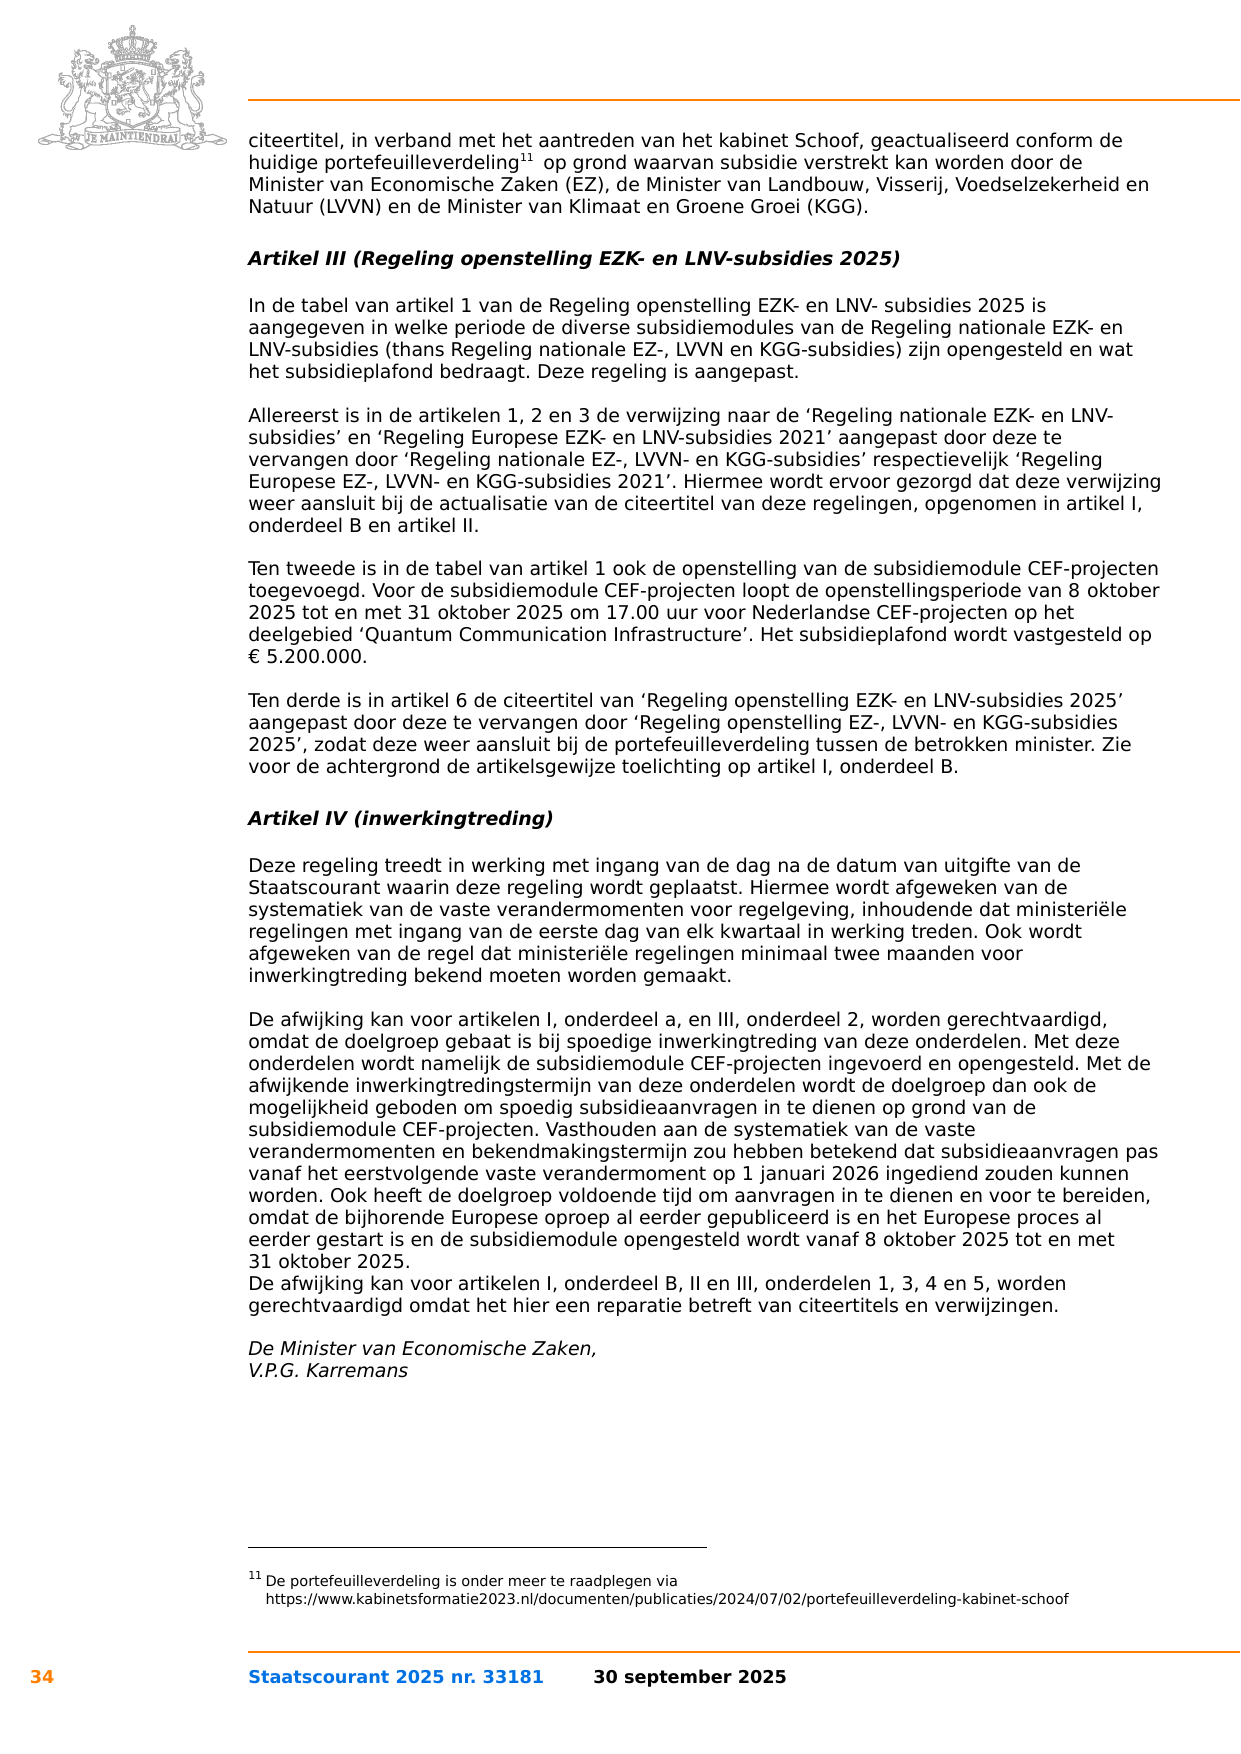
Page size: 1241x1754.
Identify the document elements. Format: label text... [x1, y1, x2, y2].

text Deze regeling treedt in werking met ingang van de dag na de datum van uitgifte van de Staatscourant waarin deze regeling wordt geplaatst. Hiermee wordt afgeweken van de systematiek van de vaste verandermomenten voor regelgeving, inhoudende dat ministeriële regelingen met ingang van de eerste dag van elk kwartaal in werking treden. Ook wordt afgeweken van de regel dat ministeriële regelingen minimaal twee maanden voor inwerkingtreding bekend moeten worden gemaakt. [248, 855, 1163, 987]
subtitle Artikel IV (inwerkingtreding) [248, 808, 1163, 830]
text In de tabel van artikel 1 van de Regeling openstelling EZK- en LNV- subsidies 2025 is aangegeven in welke periode de diverse subsidiemodules van de Regeling nationale EZK- en LNV-subsidies (thans Regeling nationale EZ-, LVVN en KGG-subsidies) zijn opengesteld en wat het subsidieplafond bedraagt. Deze regeling is aangepast. [248, 295, 1163, 383]
picture [38, 25, 227, 150]
text De afwijking kan voor artikelen I, onderdeel B, II en III, onderdelen 1, 3, 4 en 5, worden gerechtvaardigd omdat het hier een reparatie betreft van citeertitels en verwijzingen. [248, 1272, 1163, 1316]
text De afwijking kan voor artikelen I, onderdeel a, en III, onderdeel 2, worden gerechtvaardigd, omdat de doelgroep gebaat is bij spoedige inwerkingtreding van deze onderdelen. Met deze onderdelen wordt namelijk de subsidiemodule CEF-projecten ingevoerd en opengesteld. Met de afwijkende inwerkingtredingstermijn van deze onderdelen wordt de doelgroep dan ook de mogelijkheid geboden om spoedig subsidieaanvragen in te dienen op grond van de subsidiemodule CEF-projecten. Vasthouden aan de systematiek van de vaste verandermomenten en bekendmakingstermijn zou hebben betekend dat subsidieaanvragen pas vanaf het eerstvolgende vaste verandermoment op 1 januari 2026 ingediend zouden kunnen worden. Ook heeft de doelgroep voldoende tijd om aanvragen in te dienen en voor te bereiden, omdat de bijhorende Europese oproep al eerder gepubliceerd is en het Europese proces al eerder gestart is en de subsidiemodule opengesteld wordt vanaf 8 oktober 2025 tot en met 31 oktober 2025. [248, 1009, 1163, 1272]
text Ten tweede is in de tabel van artikel 1 ook de openstelling van de subsidiemodule CEF-projecten toegevoegd. Voor de subsidiemodule CEF-projecten loopt de openstellingsperiode van 8 oktober 2025 tot en met 31 oktober 2025 om 17.00 uur voor Nederlandse CEF-projecten op het deelgebied ‘Quantum Communication Infrastructure’. Het subsidieplafond wordt vastgesteld op € 5.200.000. [248, 558, 1163, 668]
text De portefeuilleverdeling is onder meer te raadplegen via https://www.kabinetsformatie2023.nl/documenten/publicaties/2024/07/02/portefeuilleverdeling-kabinet-schoof [248, 1569, 1163, 1608]
text citeertitel, in verband met het aantreden van het kabinet Schoof, geactualiseerd conform de huidige portefeuilleverdeling op grond waarvan subsidie verstrekt kan worden door de Minister van Economische Zaken (EZ), de Minister van Landbouw, Visserij, Voedselzekerheid en Natuur (LVVN) en de Minister van Klimaat en Groene Groei (KGG). [248, 130, 1163, 218]
subtitle Artikel III (Regeling openstelling EZK- en LNV-subsidies 2025) [248, 248, 1163, 270]
text Allereerst is in de artikelen 1, 2 en 3 de verwijzing naar de ‘Regeling nationale EZK- en LNV-subsidies’ en ‘Regeling Europese EZK- en LNV-subsidies 2021’ aangepast door deze te vervangen door ‘Regeling nationale EZ-, LVVN- en KGG-subsidies’ respectievelijk ‘Regeling Europese EZ-, LVVN- en KGG-subsidies 2021’. Hiermee wordt ervoor gezorgd dat deze verwijzing weer aansluit bij de actualisatie van de citeertitel van deze regelingen, opgenomen in artikel I, onderdeel B en artikel II. [248, 404, 1163, 536]
text De Minister van Economische Zaken, V.P.G. Karremans [248, 1338, 1163, 1382]
text Ten derde is in artikel 6 de citeertitel van ‘Regeling openstelling EZK- en LNV-subsidies 2025’ aangepast door deze te vervangen door ‘Regeling openstelling EZ-, LVVN- en KGG-subsidies 2025’, zodat deze weer aansluit bij de portefeuilleverdeling tussen de betrokken minister. Zie voor de achtergrond de artikelsgewijze toelichting op artikel I, onderdeel B. [248, 690, 1163, 778]
